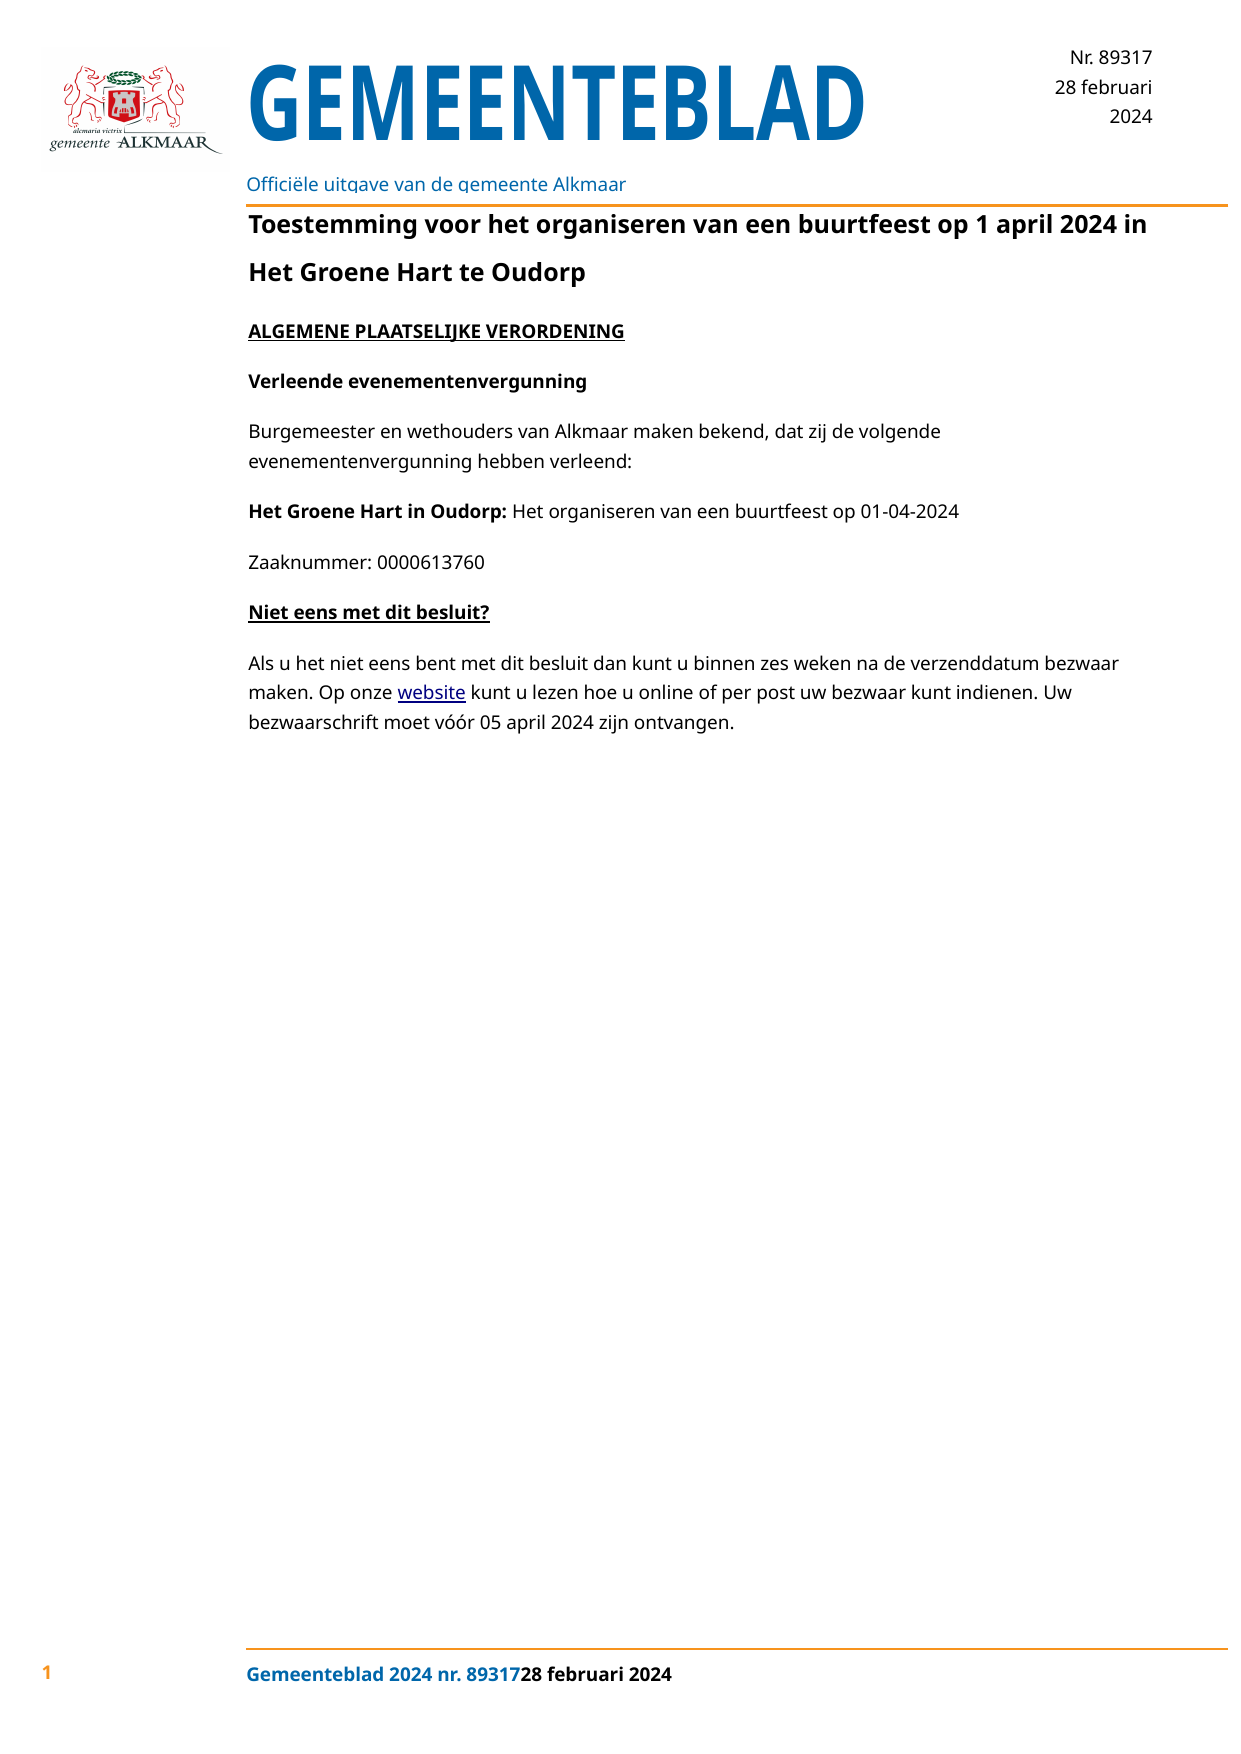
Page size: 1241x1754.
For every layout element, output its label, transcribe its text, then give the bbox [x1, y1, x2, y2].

text Burgemeester en wethouders van Alkmaar maken bekend, dat zij de volgende evenementenvergunning hebben verleend: [248, 419, 1152, 474]
picture [41, 47, 231, 172]
text Het Groene Hart in Oudorp: Het organiseren van een buurtfeest op 01-04-2024 [248, 499, 1152, 524]
text Niet eens met dit besluit? [248, 599, 1152, 625]
text Toestemming voor het organiseren van een buurtfeest op 1 april 2024 in Het Groene Hart te Oudorp [248, 207, 1152, 288]
text ALGEMENE PLAATSELIJKE VERORDENING [248, 318, 1152, 344]
text Verleende evenementenvergunning [248, 368, 1152, 394]
text Zaaknummer: 0000613760 [248, 549, 1152, 575]
text Als u het niet eens bent met dit besluit dan kunt u binnen zes weken na de verzenddatum bezwaar maken. Op onze website kunt u lezen hoe u online of per post uw bezwaar kunt indienen. Uw bezwaarschrift moet vóór 05 april 2024 zijn ontvangen. [248, 650, 1152, 735]
